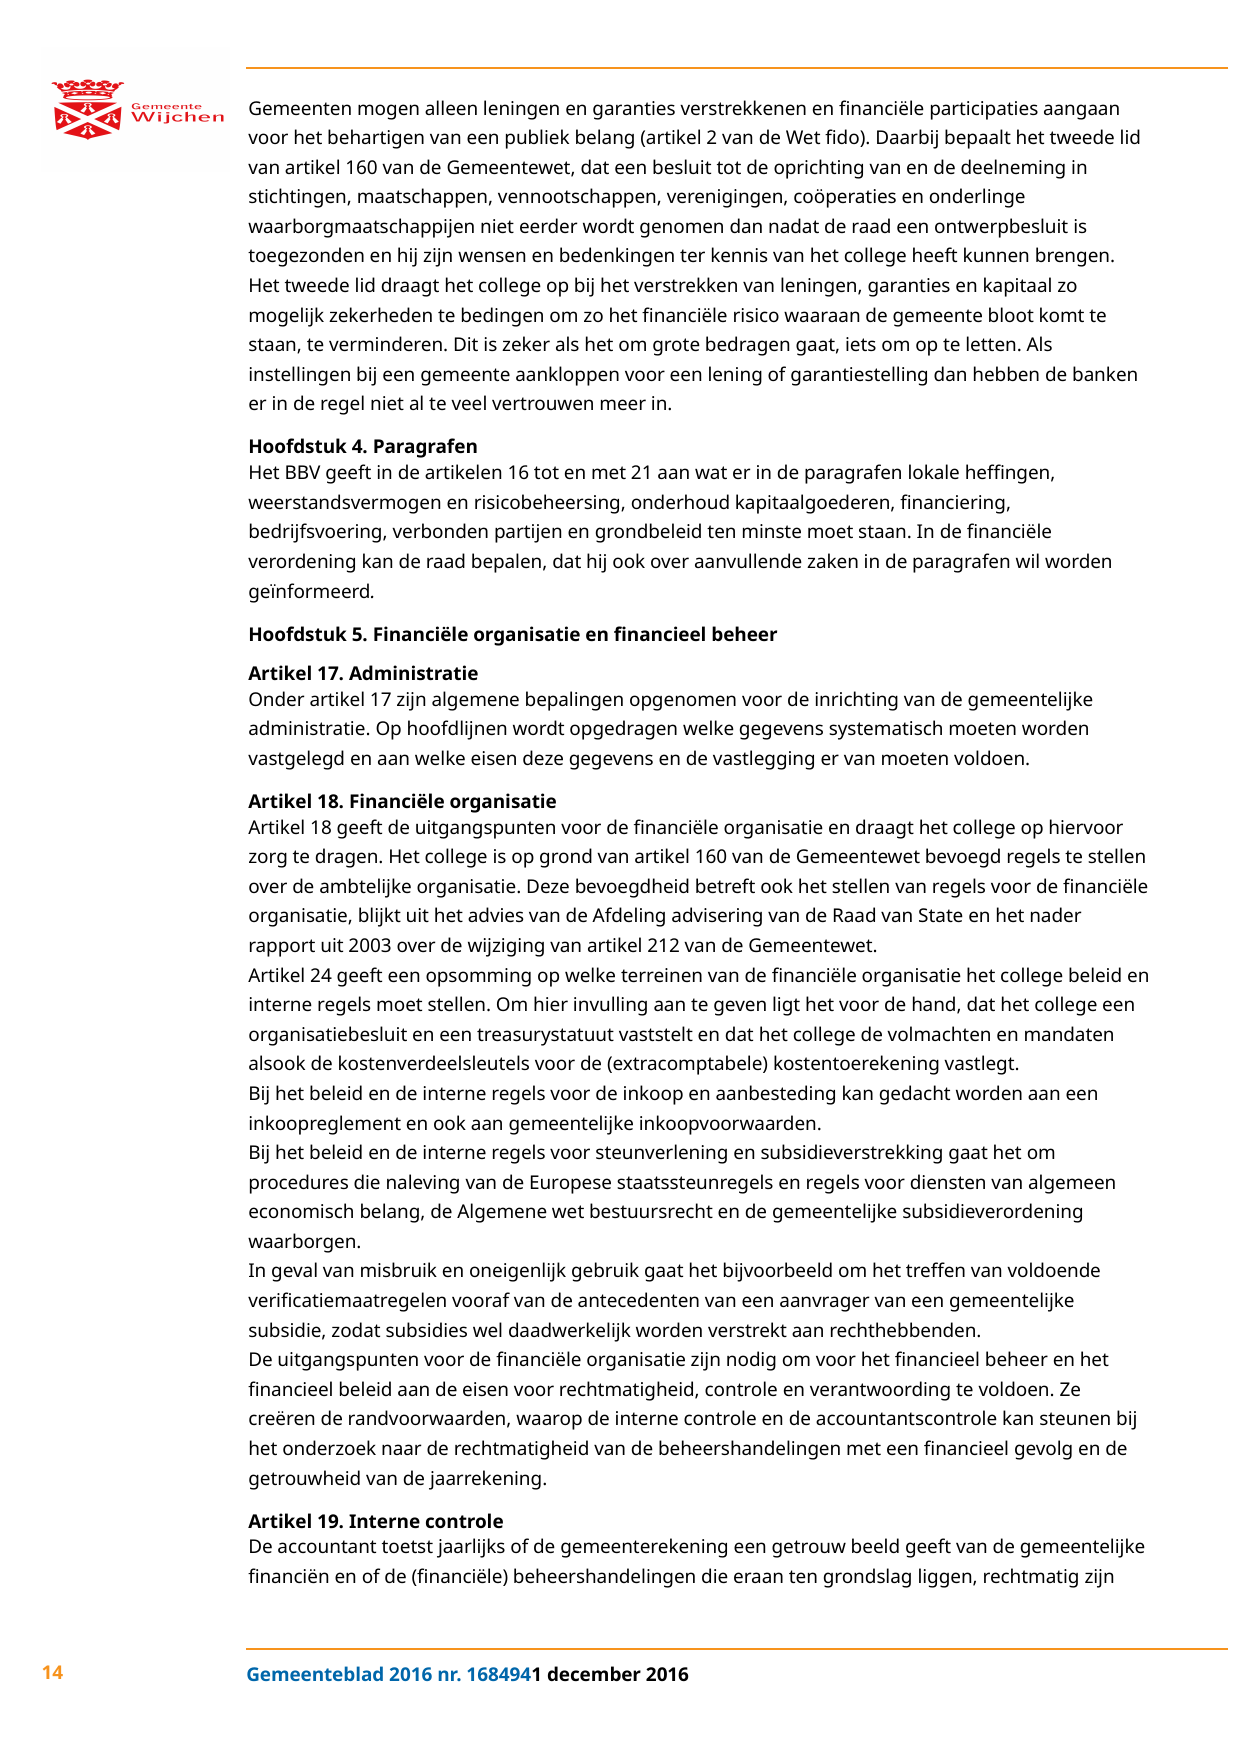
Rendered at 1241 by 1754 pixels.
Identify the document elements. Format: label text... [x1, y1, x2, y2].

text Het BBV geeft in de artikelen 16 tot en met 21 aan wat er in de paragrafen lokale heffingen, weerstandsvermogen en risicobeheersing, onderhoud kapitaalgoederen, financiering, bedrijfsvoering, verbonden partijen en grondbeleid ten minste moet staan. In de financiële verordening kan de raad bepalen, dat hij ook over aanvullende zaken in de paragrafen wil worden geïnformeerd. [248, 459, 1152, 603]
text Bij het beleid en de interne regels voor steunverlening en subsidieverstrekking gaat het om procedures die naleving van de Europese staatssteunregels en regels voor diensten van algemeen economisch belang, de Algemene wet bestuursrecht en de gemeentelijke subsidieverordening waarborgen. [248, 1139, 1152, 1254]
text De accountant toetst jaarlijks of de gemeenterekening een getrouw beeld geeft van de gemeentelijke financiën en of de (financiële) beheershandelingen die eraan ten grondslag liggen, rechtmatig zijn [248, 1534, 1152, 1589]
text Hoofdstuk 5. Financiële organisatie en financieel beheer [248, 621, 1152, 647]
text Artikel 19. Interne controle [248, 1508, 1152, 1534]
text Gemeenten mogen alleen leningen en garanties verstrekkenen en financiële participaties aangaan voor het behartigen van een publiek belang (artikel 2 van de Wet fido). Daarbij bepaalt het tweede lid van artikel 160 van de Gemeentewet, dat een besluit tot de oprichting van en de deelneming in stichtingen, maatschappen, vennootschappen, verenigingen, coöperaties en onderlinge waarborgmaatschappijen niet eerder wordt genomen dan nadat de raad een ontwerpbesluit is toegezonden en hij zijn wensen en bedenkingen ter kennis van het college heeft kunnen brengen. [248, 95, 1152, 268]
text In geval van misbruik en oneigenlijk gebruik gaat het bijvoorbeeld om het treffen van voldoende verificatiemaatregelen vooraf van de antecedenten van een aanvrager van een gemeentelijke subsidie, zodat subsidies wel daadwerkelijk worden verstrekt aan rechthebbenden. [248, 1258, 1152, 1343]
text Artikel 18. Financiële organisatie [248, 788, 1152, 814]
text Artikel 17. Administratie [248, 660, 1152, 686]
text Onder artikel 17 zijn algemene bepalingen opgenomen voor de inrichting van de gemeentelijke administratie. Op hoofdlijnen wordt opgedragen welke gegevens systematisch moeten worden vastgelegd en aan welke eisen deze gegevens en de vastlegging er van moeten voldoen. [248, 686, 1152, 771]
text De uitgangspunten voor de financiële organisatie zijn nodig om voor het financieel beheer en het financieel beleid aan de eisen voor rechtmatigheid, controle en verantwoording te voldoen. Ze creëren de randvoorwaarden, waarop de interne controle en de accountantscontrole kan steunen bij het onderzoek naar de rechtmatigheid van de beheershandelingen met een financieel gevolg en de getrouwheid van de jaarrekening. [248, 1346, 1152, 1491]
text Bij het beleid en de interne regels voor de inkoop en aanbesteding kan gedacht worden aan een inkoopreglement en ook aan gemeentelijke inkoopvoorwaarden. [248, 1080, 1152, 1136]
picture [41, 47, 231, 172]
text Hoofdstuk 4. Paragrafen [248, 434, 1152, 459]
text Artikel 24 geeft een opsomming op welke terreinen van de financiële organisatie het college beleid en interne regels moet stellen. Om hier invulling aan te geven ligt het voor de hand, dat het college een organisatiebesluit en een treasurystatuut vaststelt en dat het college de volmachten en mandaten alsook de kostenverdeelsleutels voor de (extracomptabele) kostentoerekening vastlegt. [248, 962, 1152, 1076]
text Artikel 18 geeft de uitgangspunten voor de financiële organisatie en draagt het college op hiervoor zorg te dragen. Het college is op grond van artikel 160 van de Gemeentewet bevoegd regels te stellen over de ambtelijke organisatie. Deze bevoegdheid betreft ook het stellen van regels voor de financiële organisatie, blijkt uit het advies van de Afdeling advisering van de Raad van State en het nader rapport uit 2003 over de wijziging van artikel 212 van de Gemeentewet. [248, 814, 1152, 958]
text Het tweede lid draagt het college op bij het verstrekken van leningen, garanties en kapitaal zo mogelijk zekerheden te bedingen om zo het financiële risico waaraan de gemeente bloot komt te staan, te verminderen. Dit is zeker als het om grote bedragen gaat, iets om op te letten. Als instellingen bij een gemeente aankloppen voor een lening of garantiestelling dan hebben de banken er in de regel niet al te veel vertrouwen meer in. [248, 272, 1152, 416]
